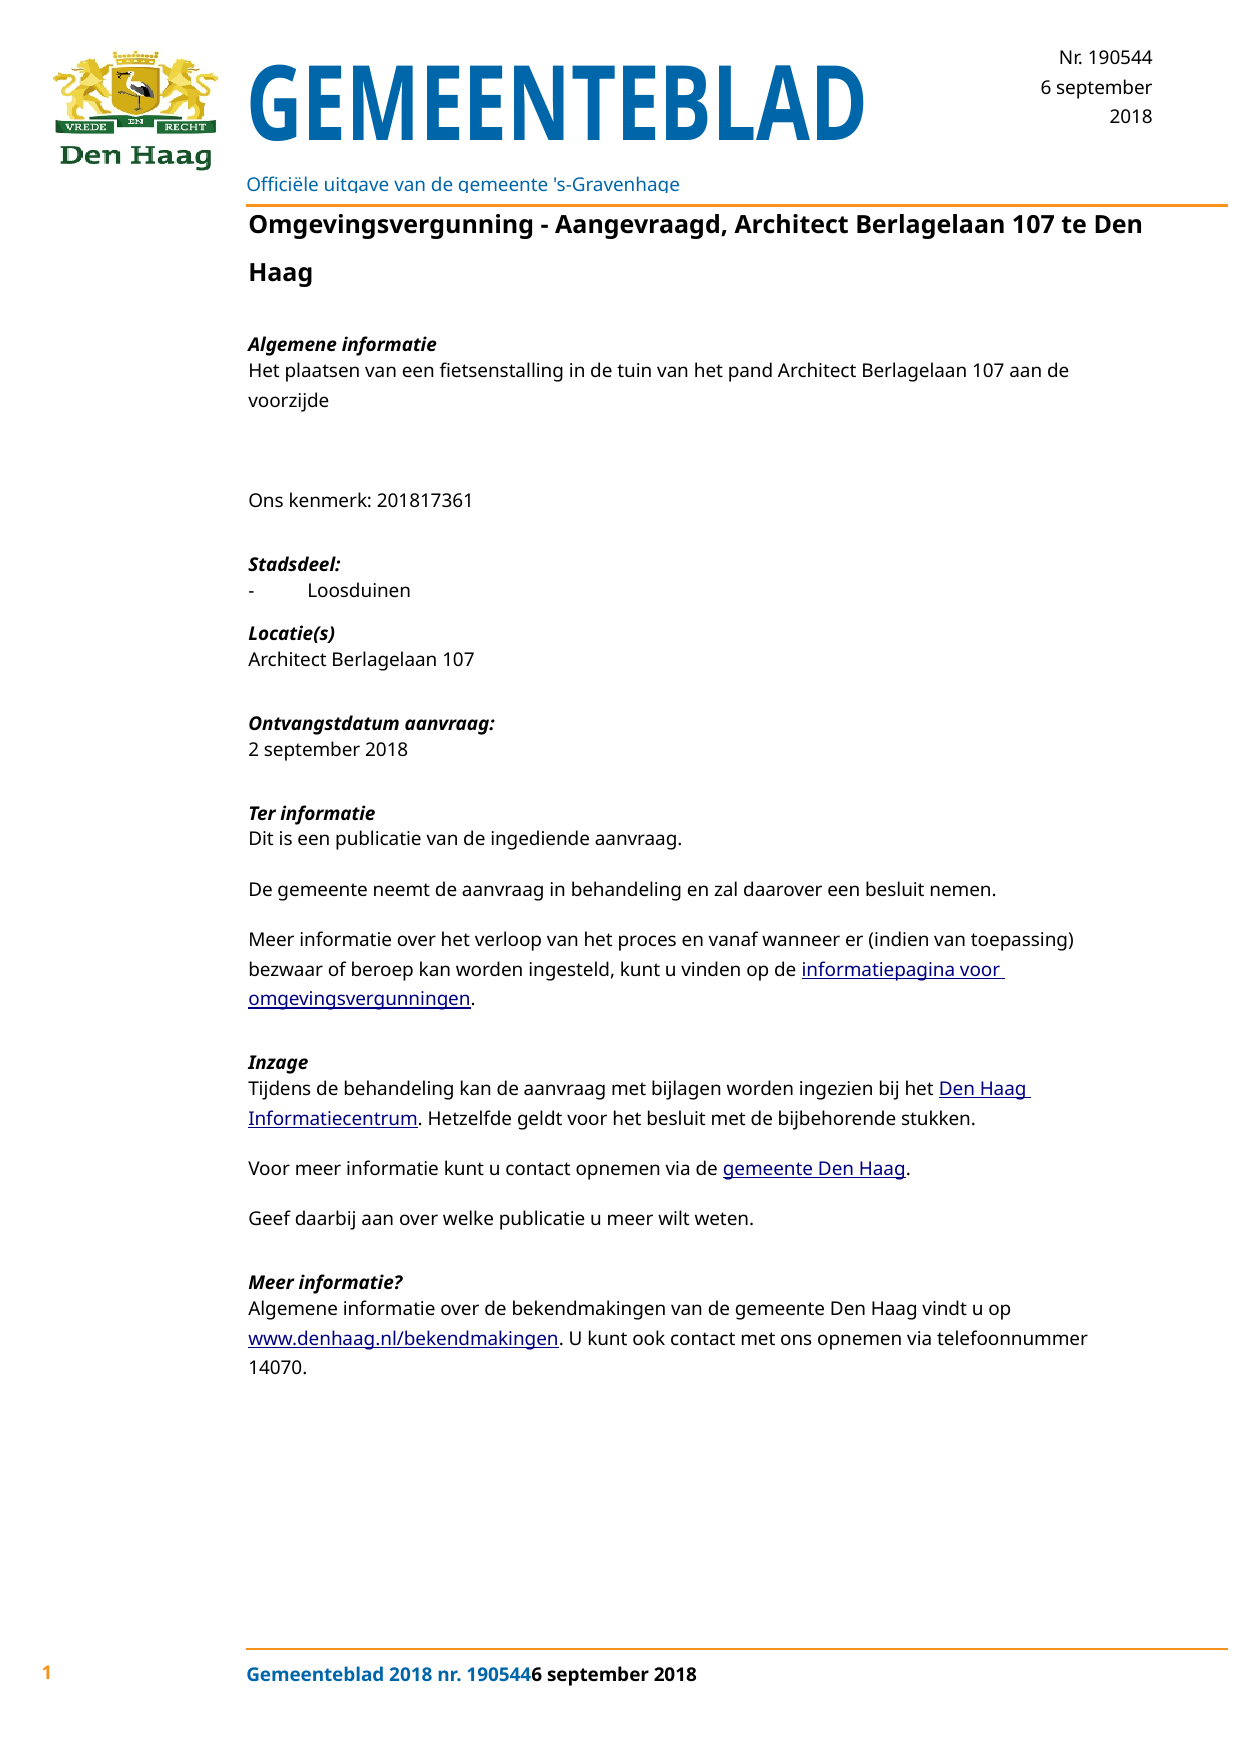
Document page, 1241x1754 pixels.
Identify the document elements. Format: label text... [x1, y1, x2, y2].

text Algemene informatie [248, 331, 1152, 357]
text Ter informatie [248, 800, 1152, 826]
text Meer informatie? [248, 1269, 1152, 1295]
text Voor meer informatie kunt u contact opnemen via de gemeente Den Haag. [248, 1155, 1152, 1181]
text Het plaatsen van een fietsenstalling in de tuin van het pand Architect Berlagelaan 107 aan de voorzijde [248, 357, 1152, 412]
text Geef daarbij aan over welke publicatie u meer wilt weten. [248, 1206, 1152, 1231]
text Locatie(s) [248, 620, 1152, 646]
text Architect Berlagelaan 107 [248, 646, 1152, 672]
text De gemeente neemt de aanvraag in behandeling en zal daarover een besluit nemen. [248, 876, 1152, 902]
text Omgevingsvergunning - Aangevraagd, Architect Berlagelaan 107 te Den Haag [248, 207, 1152, 288]
text 2 september 2018 [248, 736, 1152, 762]
text Dit is een publicatie van de ingediende aanvraag. [248, 826, 1152, 851]
text Tijdens de behandeling kan de aanvraag met bijlagen worden ingezien bij het Den Haag Informatiecentrum. Hetzelfde geldt voor het besluit met de bijbehorende stukken. [248, 1075, 1152, 1131]
text Meer informatie over het verloop van het proces en vanaf wanneer er (indien van toepassing) bezwaar of beroep kan worden ingesteld, kunt u vinden op de informatiepagina voor omgevingsvergunningen. [248, 926, 1152, 1011]
text Ons kenmerk: 201817361 [248, 488, 1152, 513]
text Inzage [248, 1049, 1152, 1075]
text Stadsdeel: [248, 552, 1152, 577]
list Loosduinen [248, 577, 1152, 603]
text Ontvangstdatum aanvraag: [248, 710, 1152, 736]
picture [41, 47, 231, 172]
text Algemene informatie over de bekendmakingen van de gemeente Den Haag vindt u op www.denhaag.nl/bekendmakingen. U kunt ook contact met ons opnemen via telefoonnummer 14070. [248, 1295, 1152, 1380]
